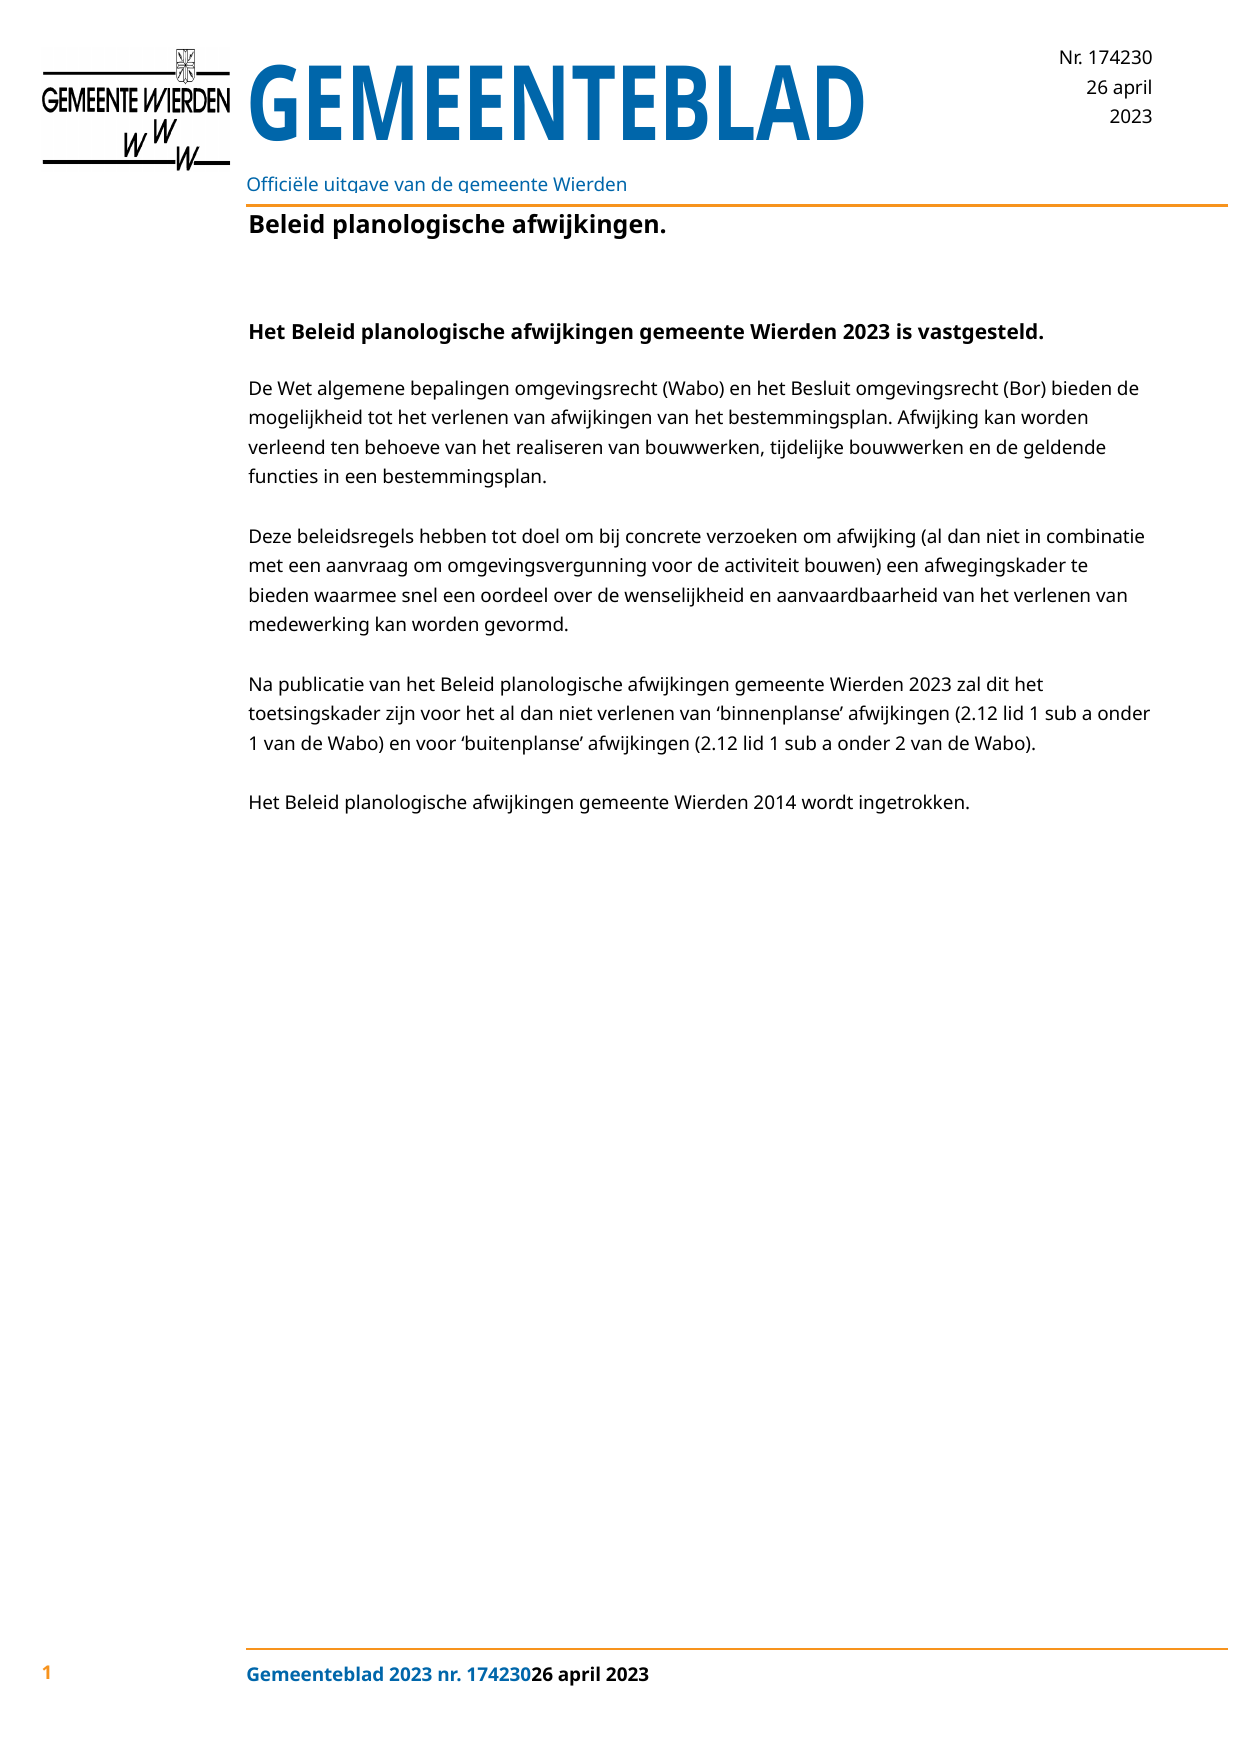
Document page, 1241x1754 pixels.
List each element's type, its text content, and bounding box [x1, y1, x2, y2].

text Het Beleid planologische afwijkingen gemeente Wierden 2014 wordt ingetrokken. [248, 789, 1152, 815]
text Het Beleid planologische afwijkingen gemeente Wierden 2023 is vastgesteld. [248, 317, 1152, 345]
text Na publicatie van het Beleid planologische afwijkingen gemeente Wierden 2023 zal dit het toetsingskader zijn voor het al dan niet verlenen van ‘binnenplanse’ afwijkingen (2.12 lid 1 sub a onder 1 van de Wabo) en voor ‘buitenplanse’ afwijkingen (2.12 lid 1 sub a onder 2 van de Wabo). [248, 671, 1152, 756]
picture [41, 47, 231, 172]
text De Wet algemene bepalingen omgevingsrecht (Wabo) en het Besluit omgevingsrecht (Bor) bieden de mogelijkheid tot het verlenen van afwijkingen van het bestemmingsplan. Afwijking kan worden verleend ten behoeve van het realiseren van bouwwerken, tijdelijke bouwwerken en de geldende functies in een bestemmingsplan. [248, 375, 1152, 489]
text Deze beleidsregels hebben tot doel om bij concrete verzoeken om afwijking (al dan niet in combinatie met een aanvraag om omgevingsvergunning voor de activiteit bouwen) een afwegingskader te bieden waarmee snel een oordeel over de wenselijkheid en aanvaardbaarheid van het verlenen van medewerking kan worden gevormd. [248, 523, 1152, 637]
text Beleid planologische afwijkingen. [248, 207, 1152, 241]
